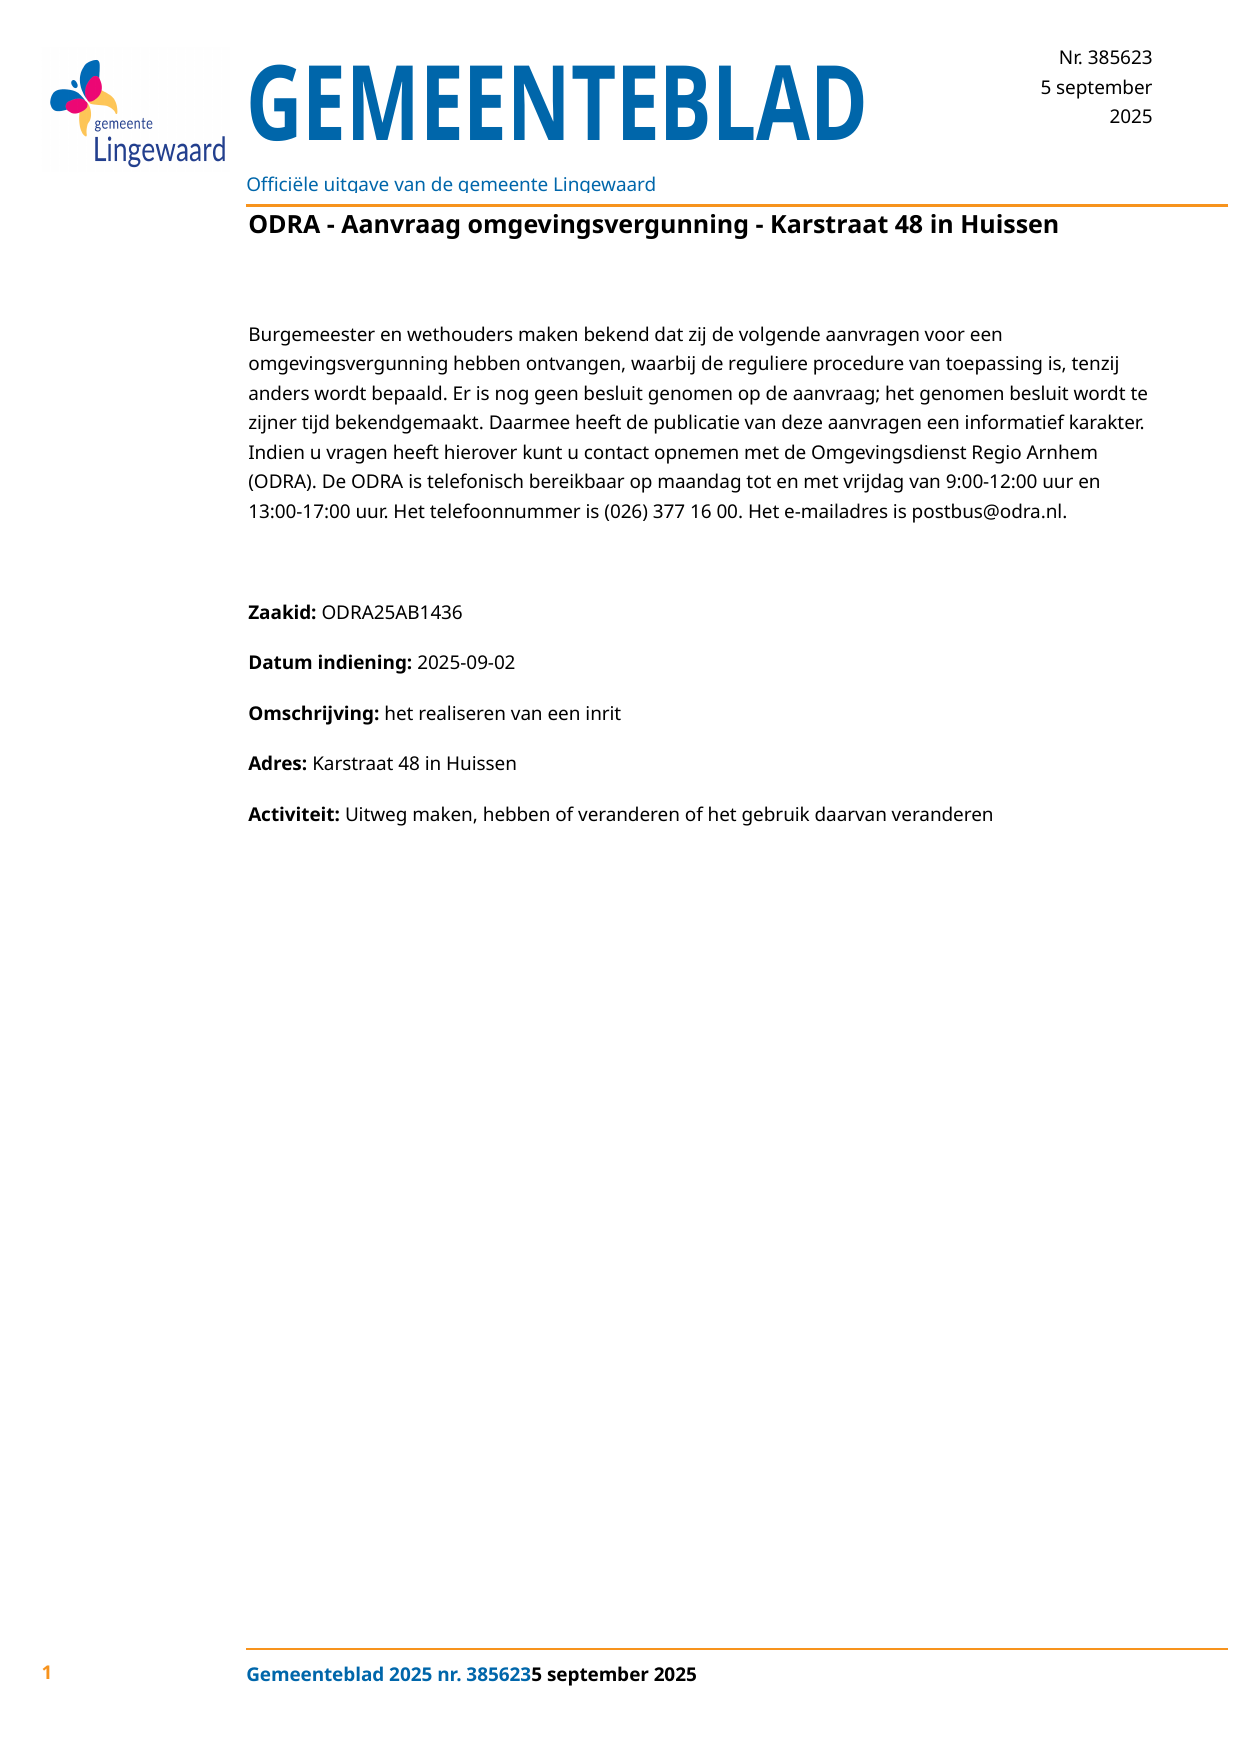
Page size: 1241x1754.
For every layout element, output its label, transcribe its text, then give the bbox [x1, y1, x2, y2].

text Burgemeester en wethouders maken bekend dat zij de volgende aanvragen voor een omgevingsvergunning hebben ontvangen, waarbij de reguliere procedure van toepassing is, tenzij anders wordt bepaald. Er is nog geen besluit genomen op de aanvraag; het genomen besluit wordt te zijner tijd bekendgemaakt. Daarmee heeft de publicatie van deze aanvragen een informatief karakter. Indien u vragen heeft hierover kunt u contact opnemen met de Omgevingsdienst Regio Arnhem (ODRA). De ODRA is telefonisch bereikbaar op maandag tot en met vrijdag van 9:00-12:00 uur en 13:00-17:00 uur. Het telefoonnummer is (026) 377 16 00. Het e-mailadres is postbus@odra.nl. [248, 321, 1152, 524]
text Adres: Karstraat 48 in Huissen [248, 750, 1152, 776]
text Activiteit: Uitweg maken, hebben of veranderen of het gebruik daarvan veranderen [248, 801, 1152, 826]
text ODRA - Aanvraag omgevingsvergunning - Karstraat 48 in Huissen [248, 207, 1152, 241]
text Omschrijving: het realiseren van een inrit [248, 700, 1152, 726]
text Datum indiening: 2025-09-02 [248, 649, 1152, 675]
picture [41, 47, 231, 172]
text Zaakid: ODRA25AB1436 [248, 599, 1152, 625]
